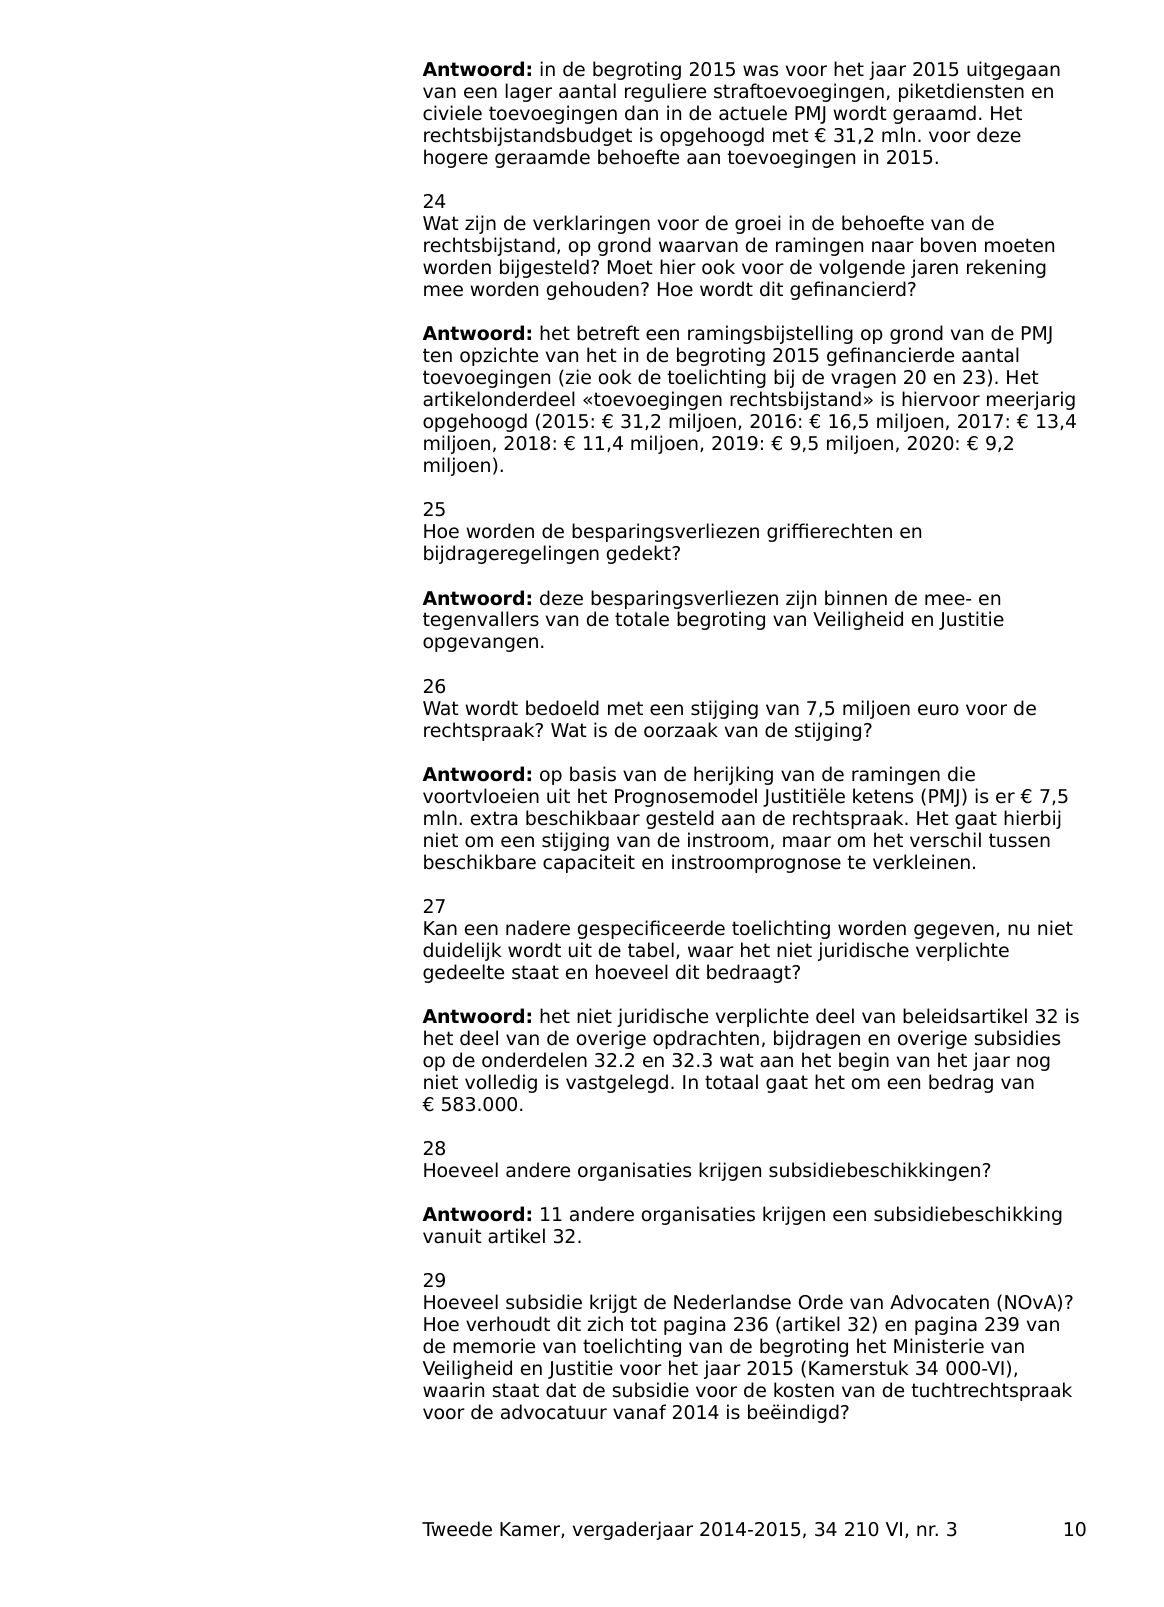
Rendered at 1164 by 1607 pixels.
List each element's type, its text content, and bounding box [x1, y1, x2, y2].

text Antwoord: 11 andere organisaties krijgen een subsidiebeschikking vanuit artikel 32. [422, 1204, 1087, 1248]
text Hoeveel andere organisaties krijgen subsidiebeschikkingen? [422, 1160, 1087, 1182]
text Antwoord: het niet juridische verplichte deel van beleidsartikel 32 is het deel van de overige opdrachten, bijdragen en overige subsidies op de onderdelen 32.2 en 32.3 wat aan het begin van het jaar nog niet volledig is vastgelegd. In totaal gaat het om een bedrag van € 583.000. [422, 1006, 1087, 1116]
text Antwoord: deze besparingsverliezen zijn binnen de mee- en tegenvallers van de totale begroting van Veiligheid en Justitie opgevangen. [422, 587, 1087, 653]
text Antwoord: in de begroting 2015 was voor het jaar 2015 uitgegaan van een lager aantal reguliere straftoevoegingen, piketdiensten en civiele toevoegingen dan in de actuele PMJ wordt geraamd. Het rechtsbijstandsbudget is opgehoogd met € 31,2 mln. voor deze hogere geraamde behoefte aan toevoegingen in 2015. [422, 59, 1087, 169]
text Wat wordt bedoeld met een stijging van 7,5 miljoen euro voor de rechtspraak? Wat is de oorzaak van de stijging? [422, 697, 1087, 741]
text Hoeveel subsidie krijgt de Nederlandse Orde van Advocaten (NOvA)? Hoe verhoudt dit zich tot pagina 236 (artikel 32) en pagina 239 van de memorie van toelichting van de begroting het Ministerie van Veiligheid en Justitie voor het jaar 2015 (Kamerstuk 34 000-VI), waarin staat dat de subsidie voor de kosten van de tuchtrechtspraak voor de advocatuur vanaf 2014 is beëindigd? [422, 1292, 1087, 1424]
text 26 [422, 676, 1087, 697]
text Hoe worden de besparingsverliezen griffierechten en bijdrageregelingen gedekt? [422, 521, 1087, 565]
text Antwoord: het betreft een ramingsbijstelling op grond van de PMJ ten opzichte van het in de begroting 2015 gefinancierde aantal toevoegingen (zie ook de toelichting bij de vragen 20 en 23). Het artikelonderdeel «toevoegingen rechtsbijstand» is hiervoor meerjarig opgehoogd (2015: € 31,2 miljoen, 2016: € 16,5 miljoen, 2017: € 13,4 miljoen, 2018: € 11,4 miljoen, 2019: € 9,5 miljoen, 2020: € 9,2 miljoen). [422, 323, 1087, 477]
text 24 [422, 191, 1087, 213]
text 29 [422, 1270, 1087, 1292]
text Wat zijn de verklaringen voor de groei in de behoefte van de rechtsbijstand, op grond waarvan de ramingen naar boven moeten worden bijgesteld? Moet hier ook voor de volgende jaren rekening mee worden gehouden? Hoe wordt dit gefinancierd? [422, 213, 1087, 301]
text Antwoord: op basis van de herijking van de ramingen die voortvloeien uit het Prognosemodel Justitiële ketens (PMJ) is er € 7,5 mln. extra beschikbaar gesteld aan de rechtspraak. Het gaat hierbij niet om een stijging van de instroom, maar om het verschil tussen beschikbare capaciteit en instroomprognose te verkleinen. [422, 764, 1087, 873]
text 25 [422, 499, 1087, 521]
text 27 [422, 896, 1087, 918]
text 28 [422, 1138, 1087, 1160]
text Kan een nadere gespecificeerde toelichting worden gegeven, nu niet duidelijk wordt uit de tabel, waar het niet juridische verplichte gedeelte staat en hoeveel dit bedraagt? [422, 918, 1087, 984]
